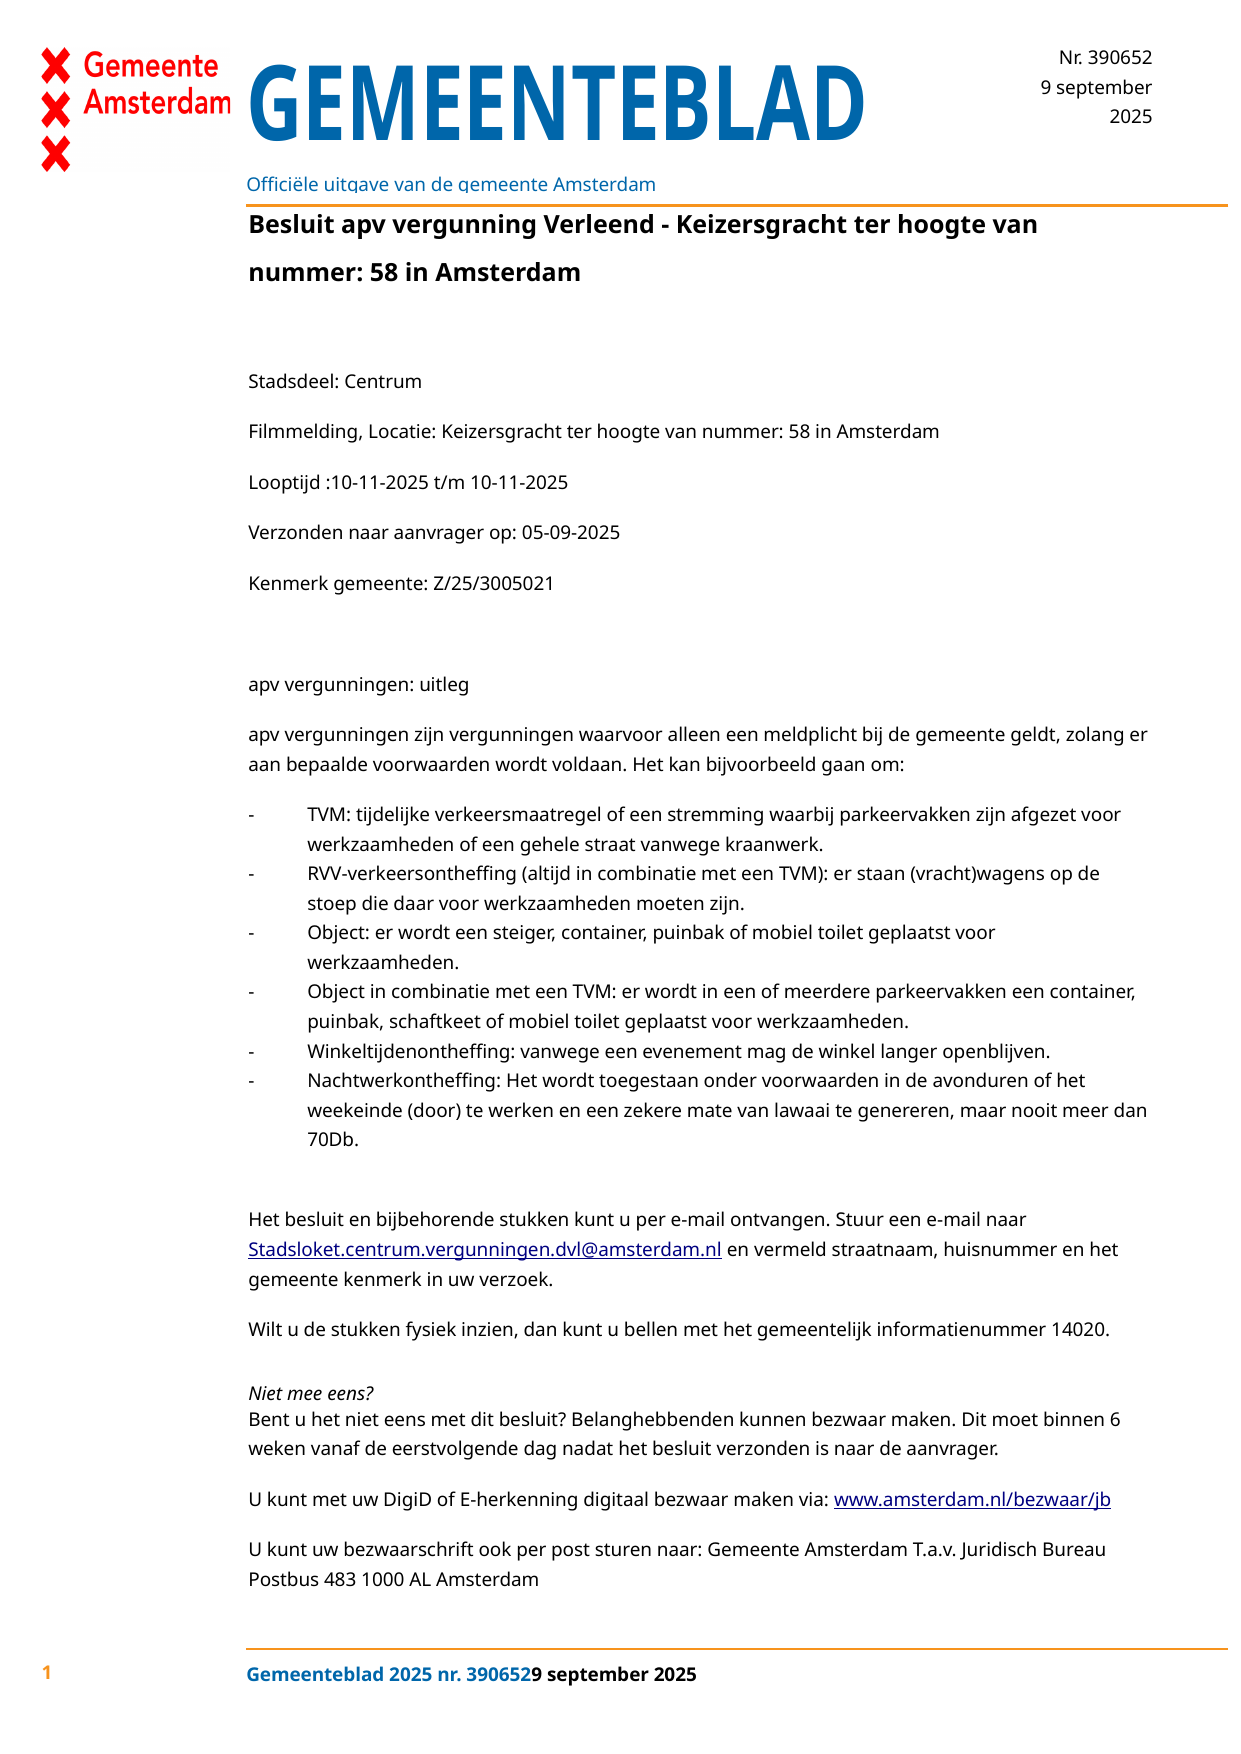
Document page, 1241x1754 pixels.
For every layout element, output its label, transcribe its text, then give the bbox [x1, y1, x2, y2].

text Wilt u de stukken fysiek inzien, dan kunt u bellen met het gemeentelijk informatienummer 14020. [248, 1316, 1152, 1342]
list Object: er wordt een steiger, container, puinbak of mobiel toilet geplaatst voor werkzaamheden. [248, 919, 1152, 975]
text Looptijd :10-11-2025 t/m 10-11-2025 [248, 469, 1152, 495]
list Nachtwerkontheffing: Het wordt toegestaan onder voorwaarden in de avonduren of het weekeinde (door) te werken en een zekere mate van lawaai te genereren, maar nooit meer dan 70Db. [248, 1067, 1152, 1152]
text Filmmelding, Locatie: Keizersgracht ter hoogte van nummer: 58 in Amsterdam [248, 419, 1152, 444]
list Winkeltijdenontheffing: vanwege een evenement mag de winkel langer openblijven. [248, 1038, 1152, 1064]
list RVV-verkeersontheffing (altijd in combinatie met een TVM): er staan (vracht)wagens op de stoep die daar voor werkzaamheden moeten zijn. [248, 860, 1152, 916]
text Stadsdeel: Centrum [248, 368, 1152, 394]
text Niet mee eens? [248, 1380, 1152, 1406]
list TVM: tijdelijke verkeersmaatregel of een stremming waarbij parkeervakken zijn afgezet voor werkzaamheden of een gehele straat vanwege kraanwerk. [248, 801, 1152, 857]
text apv vergunningen: uitleg [248, 671, 1152, 697]
text U kunt met uw DigiD of E-herkenning digitaal bezwaar maken via: www.amsterdam.nl/bezwaar/jb [248, 1486, 1152, 1512]
text apv vergunningen zijn vergunningen waarvoor alleen een meldplicht bij de gemeente geldt, zolang er aan bepaalde voorwaarden wordt voldaan. Het kan bijvoorbeeld gaan om: [248, 721, 1152, 777]
text Verzonden naar aanvrager op: 05-09-2025 [248, 519, 1152, 545]
text Het besluit en bijbehorende stukken kunt u per e-mail ontvangen. Stuur een e-mail naar Stadsloket.centrum.vergunningen.dvl@amsterdam.nl en vermeld straatnaam, huisnummer en het gemeente kenmerk in uw verzoek. [248, 1207, 1152, 1292]
text Bent u het niet eens met dit besluit? Belanghebbenden kunnen bezwaar maken. Dit moet binnen 6 weken vanaf de eerstvolgende dag nadat het besluit verzonden is naar de aanvrager. [248, 1406, 1152, 1461]
list Object in combinatie met een TVM: er wordt in een of meerdere parkeervakken een container, puinbak, schaftkeet of mobiel toilet geplaatst voor werkzaamheden. [248, 979, 1152, 1034]
picture [41, 47, 231, 172]
text Besluit apv vergunning Verleend - Keizersgracht ter hoogte van nummer: 58 in Amsterdam [248, 207, 1152, 288]
text U kunt uw bezwaarschrift ook per post sturen naar: Gemeente Amsterdam T.a.v. Juridisch Bureau Postbus 483 1000 AL Amsterdam [248, 1536, 1152, 1592]
text Kenmerk gemeente: Z/25/3005021 [248, 570, 1152, 596]
